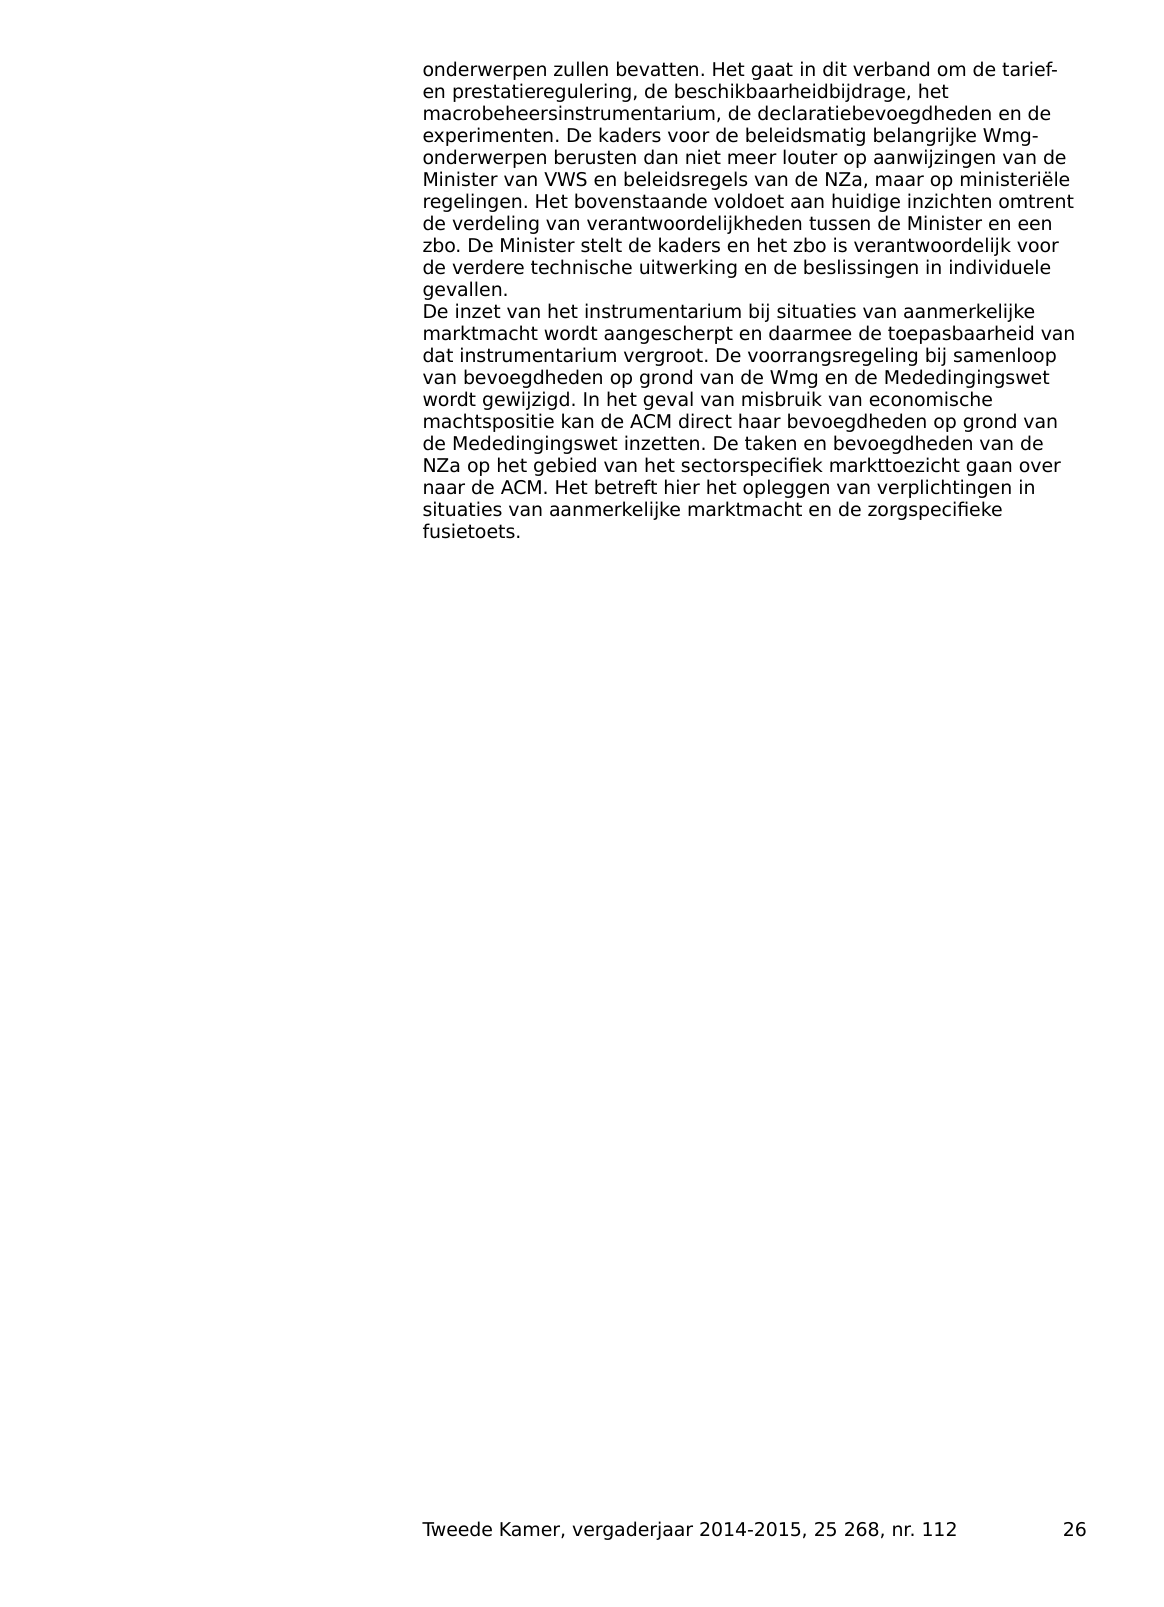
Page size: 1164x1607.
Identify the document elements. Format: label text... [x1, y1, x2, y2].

text De inzet van het instrumentarium bij situaties van aanmerkelijke marktmacht wordt aangescherpt en daarmee de toepasbaarheid van dat instrumentarium vergroot. De voorrangsregeling bij samenloop van bevoegdheden op grond van de Wmg en de Mededingingswet wordt gewijzigd. In het geval van misbruik van economische machtspositie kan de ACM direct haar bevoegdheden op grond van de Mededingingswet inzetten. De taken en bevoegdheden van de NZa op het gebied van het sectorspecifiek markttoezicht gaan over naar de ACM. Het betreft hier het opleggen van verplichtingen in situaties van aanmerkelijke marktmacht en de zorgspecifieke fusietoets. [422, 301, 1087, 543]
text onderwerpen zullen bevatten. Het gaat in dit verband om de tarief- en prestatieregulering, de beschikbaarheidbijdrage, het macrobeheersinstrumentarium, de declaratiebevoegdheden en de experimenten. De kaders voor de beleidsmatig belangrijke Wmg-onderwerpen berusten dan niet meer louter op aanwijzingen van de Minister van VWS en beleidsregels van de NZa, maar op ministeriële regelingen. Het bovenstaande voldoet aan huidige inzichten omtrent de verdeling van verantwoordelijkheden tussen de Minister en een zbo. De Minister stelt de kaders en het zbo is verantwoordelijk voor de verdere technische uitwerking en de beslissingen in individuele gevallen. [422, 59, 1087, 301]
